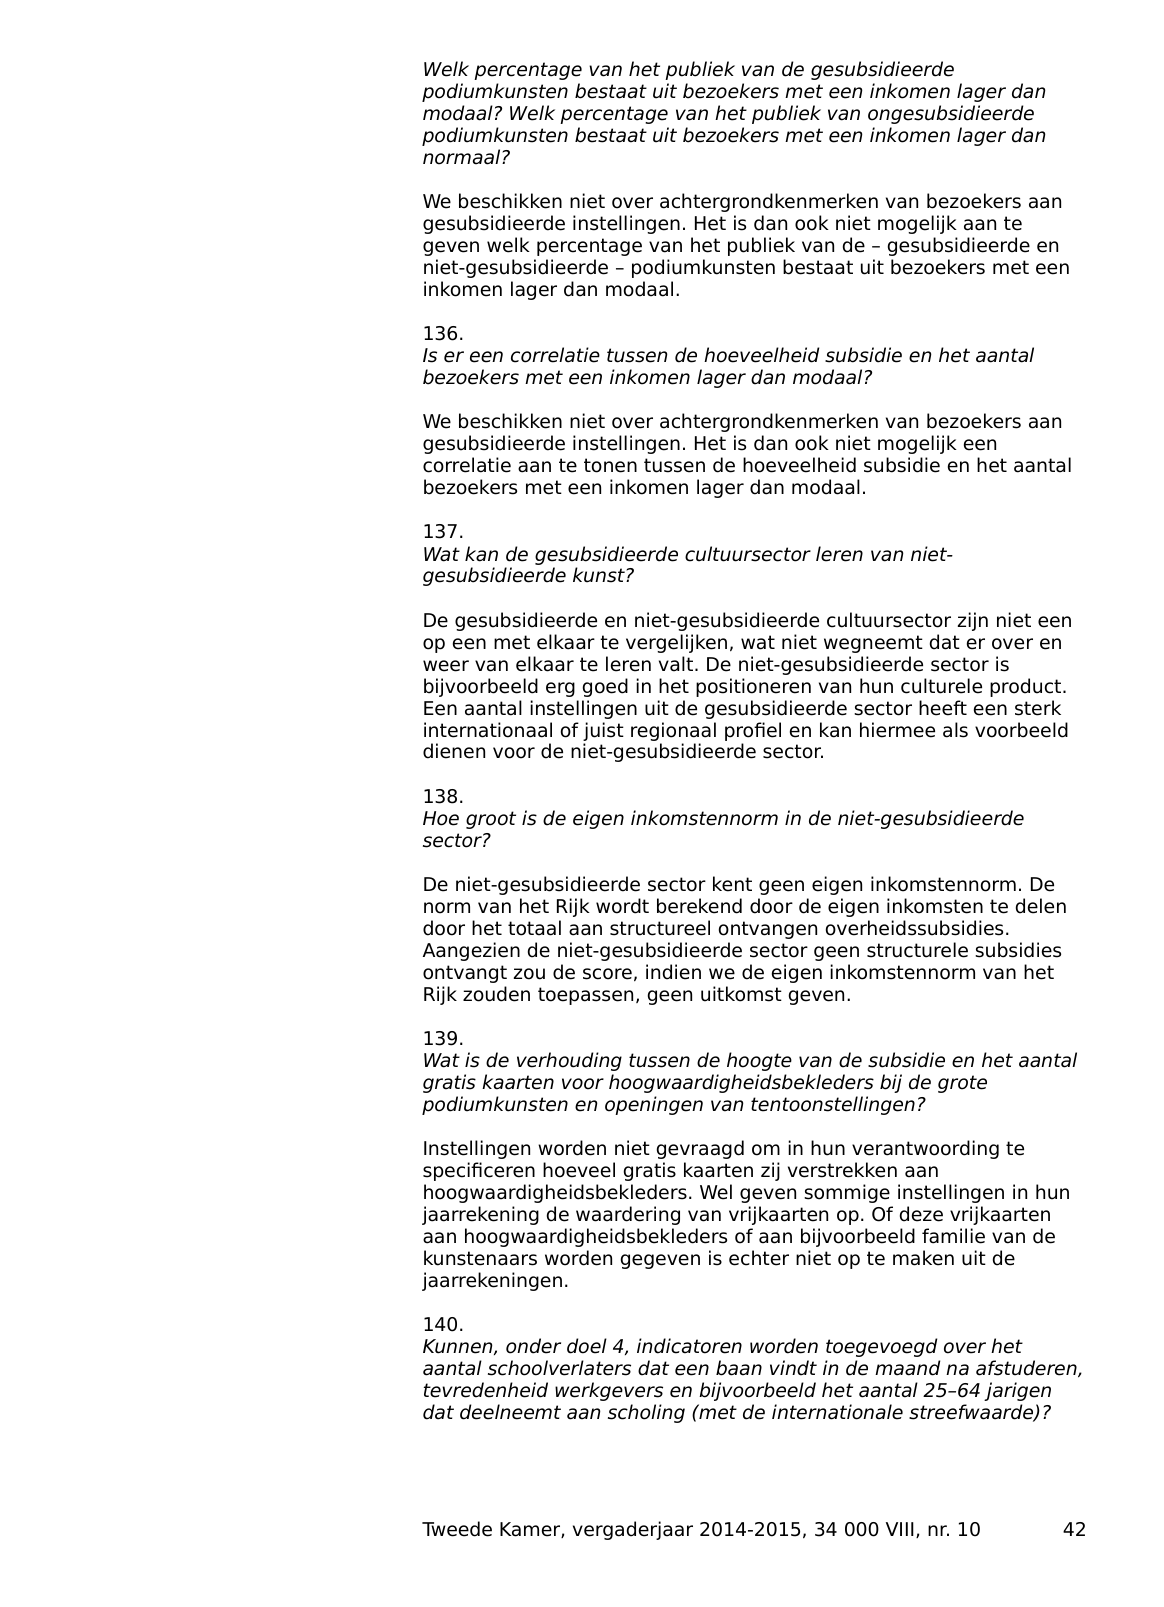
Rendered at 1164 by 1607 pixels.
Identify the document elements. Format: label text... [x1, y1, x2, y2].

text Wat kan de gesubsidieerde cultuursector leren van niet-gesubsidieerde kunst? [422, 543, 1087, 587]
text Wat is de verhouding tussen de hoogte van de subsidie en het aantal gratis kaarten voor hoogwaardigheidsbekleders bij de grote podiumkunsten en openingen van tentoonstellingen? [422, 1050, 1087, 1116]
text We beschikken niet over achtergrondkenmerken van bezoekers aan gesubsidieerde instellingen. Het is dan ook niet mogelijk aan te geven welk percentage van het publiek van de – gesubsidieerde en niet-gesubsidieerde – podiumkunsten bestaat uit bezoekers met een inkomen lager dan modaal. [422, 191, 1087, 301]
text We beschikken niet over achtergrondkenmerken van bezoekers aan gesubsidieerde instellingen. Het is dan ook niet mogelijk een correlatie aan te tonen tussen de hoeveelheid subsidie en het aantal bezoekers met een inkomen lager dan modaal. [422, 411, 1087, 499]
text Welk percentage van het publiek van de gesubsidieerde podiumkunsten bestaat uit bezoekers met een inkomen lager dan modaal? Welk percentage van het publiek van ongesubsidieerde podiumkunsten bestaat uit bezoekers met een inkomen lager dan normaal? [422, 59, 1087, 169]
text Is er een correlatie tussen de hoeveelheid subsidie en het aantal bezoekers met een inkomen lager dan modaal? [422, 345, 1087, 389]
text Hoe groot is de eigen inkomstennorm in de niet-gesubsidieerde sector? [422, 808, 1087, 852]
text 137. [422, 521, 1087, 543]
text 138. [422, 786, 1087, 808]
text Instellingen worden niet gevraagd om in hun verantwoording te specificeren hoeveel gratis kaarten zij verstrekken aan hoogwaardigheidsbekleders. Wel geven sommige instellingen in hun jaarrekening de waardering van vrijkaarten op. Of deze vrijkaarten aan hoogwaardigheidsbekleders of aan bijvoorbeeld familie van de kunstenaars worden gegeven is echter niet op te maken uit de jaarrekeningen. [422, 1138, 1087, 1292]
text 136. [422, 323, 1087, 345]
text Kunnen, onder doel 4, indicatoren worden toegevoegd over het aantal schoolverlaters dat een baan vindt in de maand na afstuderen, tevredenheid werkgevers en bijvoorbeeld het aantal 25–64 jarigen dat deelneemt aan scholing (met de internationale streefwaarde)? [422, 1336, 1087, 1424]
text De gesubsidieerde en niet-gesubsidieerde cultuursector zijn niet een op een met elkaar te vergelijken, wat niet wegneemt dat er over en weer van elkaar te leren valt. De niet-gesubsidieerde sector is bijvoorbeeld erg goed in het positioneren van hun culturele product. Een aantal instellingen uit de gesubsidieerde sector heeft een sterk internationaal of juist regionaal profiel en kan hiermee als voorbeeld dienen voor de niet-gesubsidieerde sector. [422, 609, 1087, 763]
text De niet-gesubsidieerde sector kent geen eigen inkomstennorm. De norm van het Rijk wordt berekend door de eigen inkomsten te delen door het totaal aan structureel ontvangen overheidssubsidies. Aangezien de niet-gesubsidieerde sector geen structurele subsidies ontvangt zou de score, indien we de eigen inkomstennorm van het Rijk zouden toepassen, geen uitkomst geven. [422, 874, 1087, 1006]
text 140. [422, 1314, 1087, 1336]
text 139. [422, 1028, 1087, 1050]
